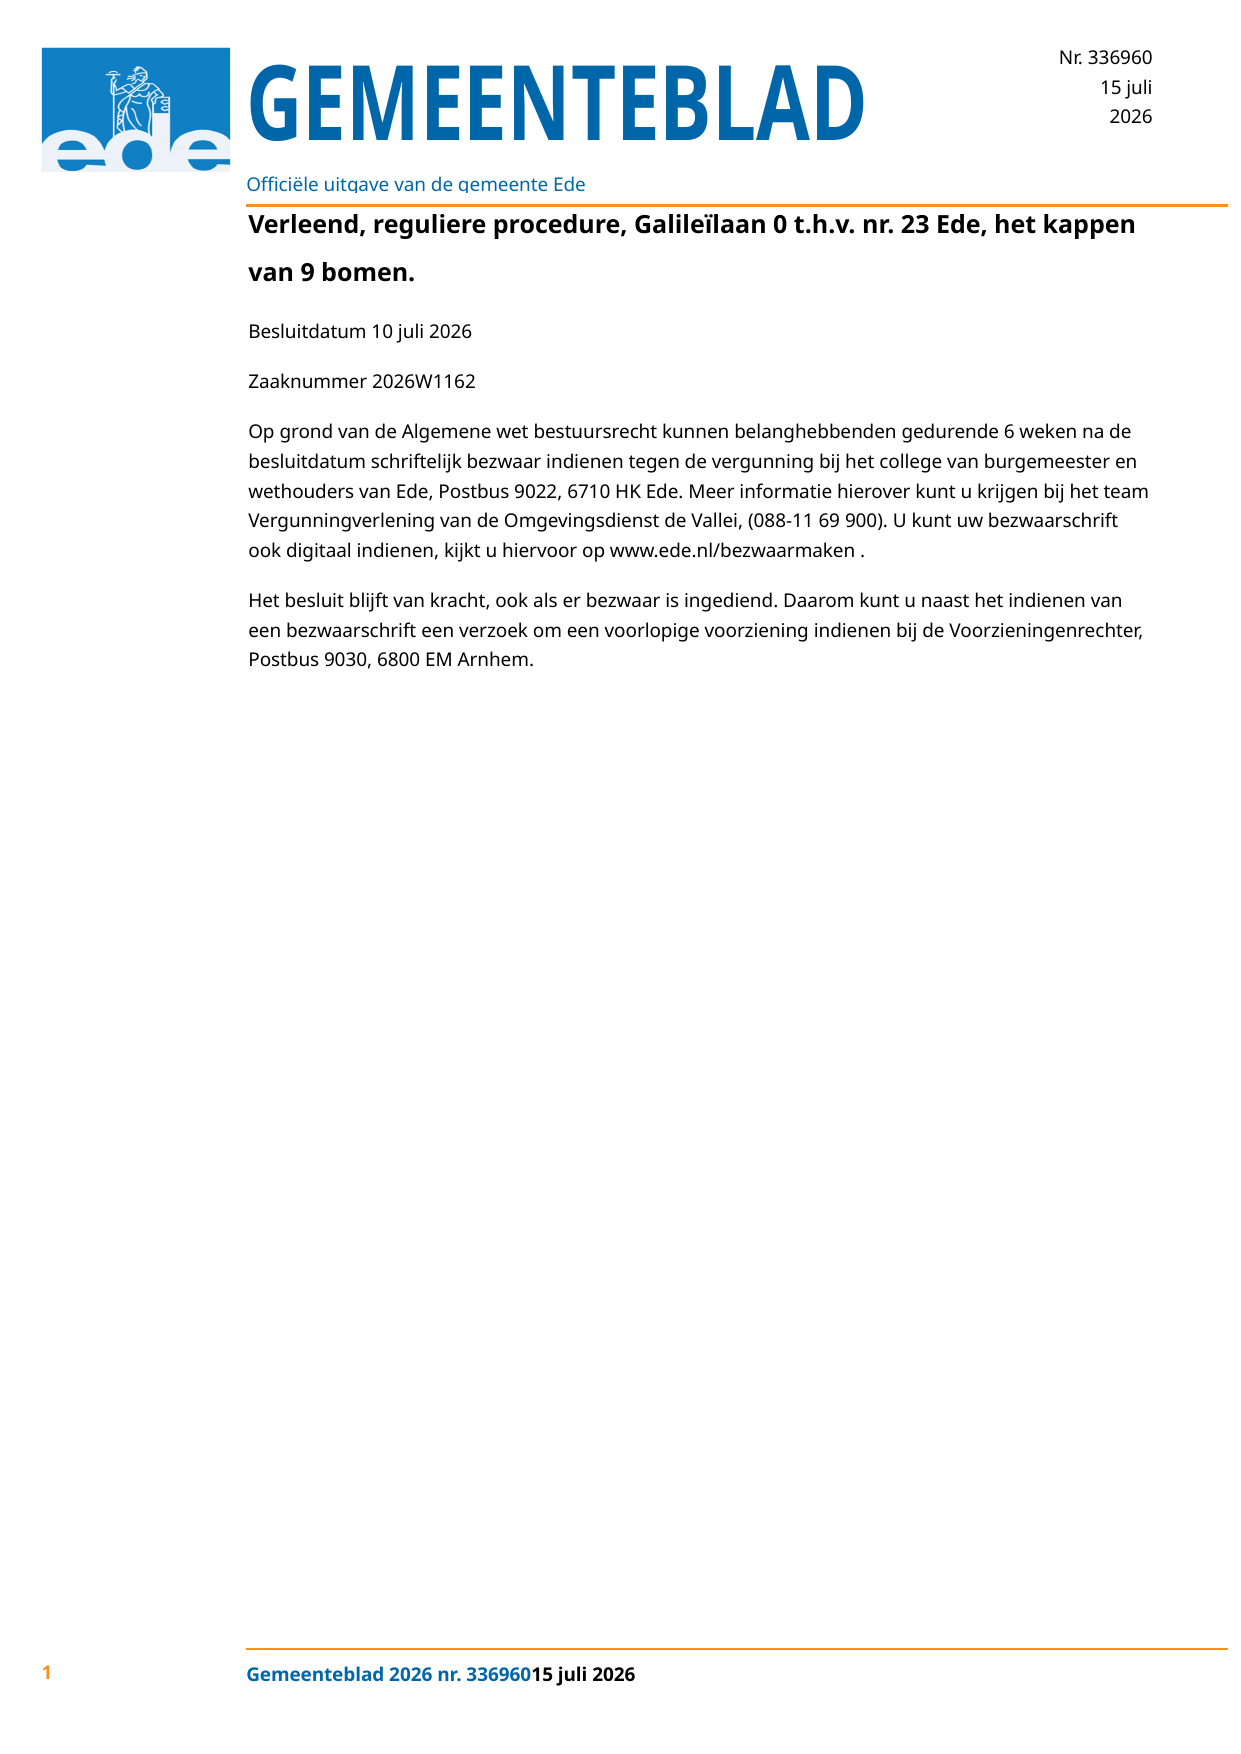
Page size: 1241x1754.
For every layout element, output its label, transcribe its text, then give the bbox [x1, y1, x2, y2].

picture [41, 47, 231, 172]
text Besluitdatum 10 juli 2026 [248, 318, 1152, 344]
text Zaaknummer 2026W1162 [248, 368, 1152, 394]
text Het besluit blijft van kracht, ook als er bezwaar is ingediend. Daarom kunt u naast het indienen van een bezwaarschrift een verzoek om een voorlopige voorziening indienen bij de Voorzieningenrechter, Postbus 9030, 6800 EM Arnhem. [248, 587, 1152, 672]
text Verleend, reguliere procedure, Galileïlaan 0 t.h.v. nr. 23 Ede, het kappen van 9 bomen. [248, 207, 1152, 288]
text Op grond van de Algemene wet bestuursrecht kunnen belanghebbenden gedurende 6 weken na de besluitdatum schriftelijk bezwaar indienen tegen de vergunning bij het college van burgemeester en wethouders van Ede, Postbus 9022, 6710 HK Ede. Meer informatie hierover kunt u krijgen bij het team Vergunningverlening van de Omgevingsdienst de Vallei, (088-11 69 900). U kunt uw bezwaarschrift ook digitaal indienen, kijkt u hiervoor op www.ede.nl/bezwaarmaken . [248, 419, 1152, 563]
